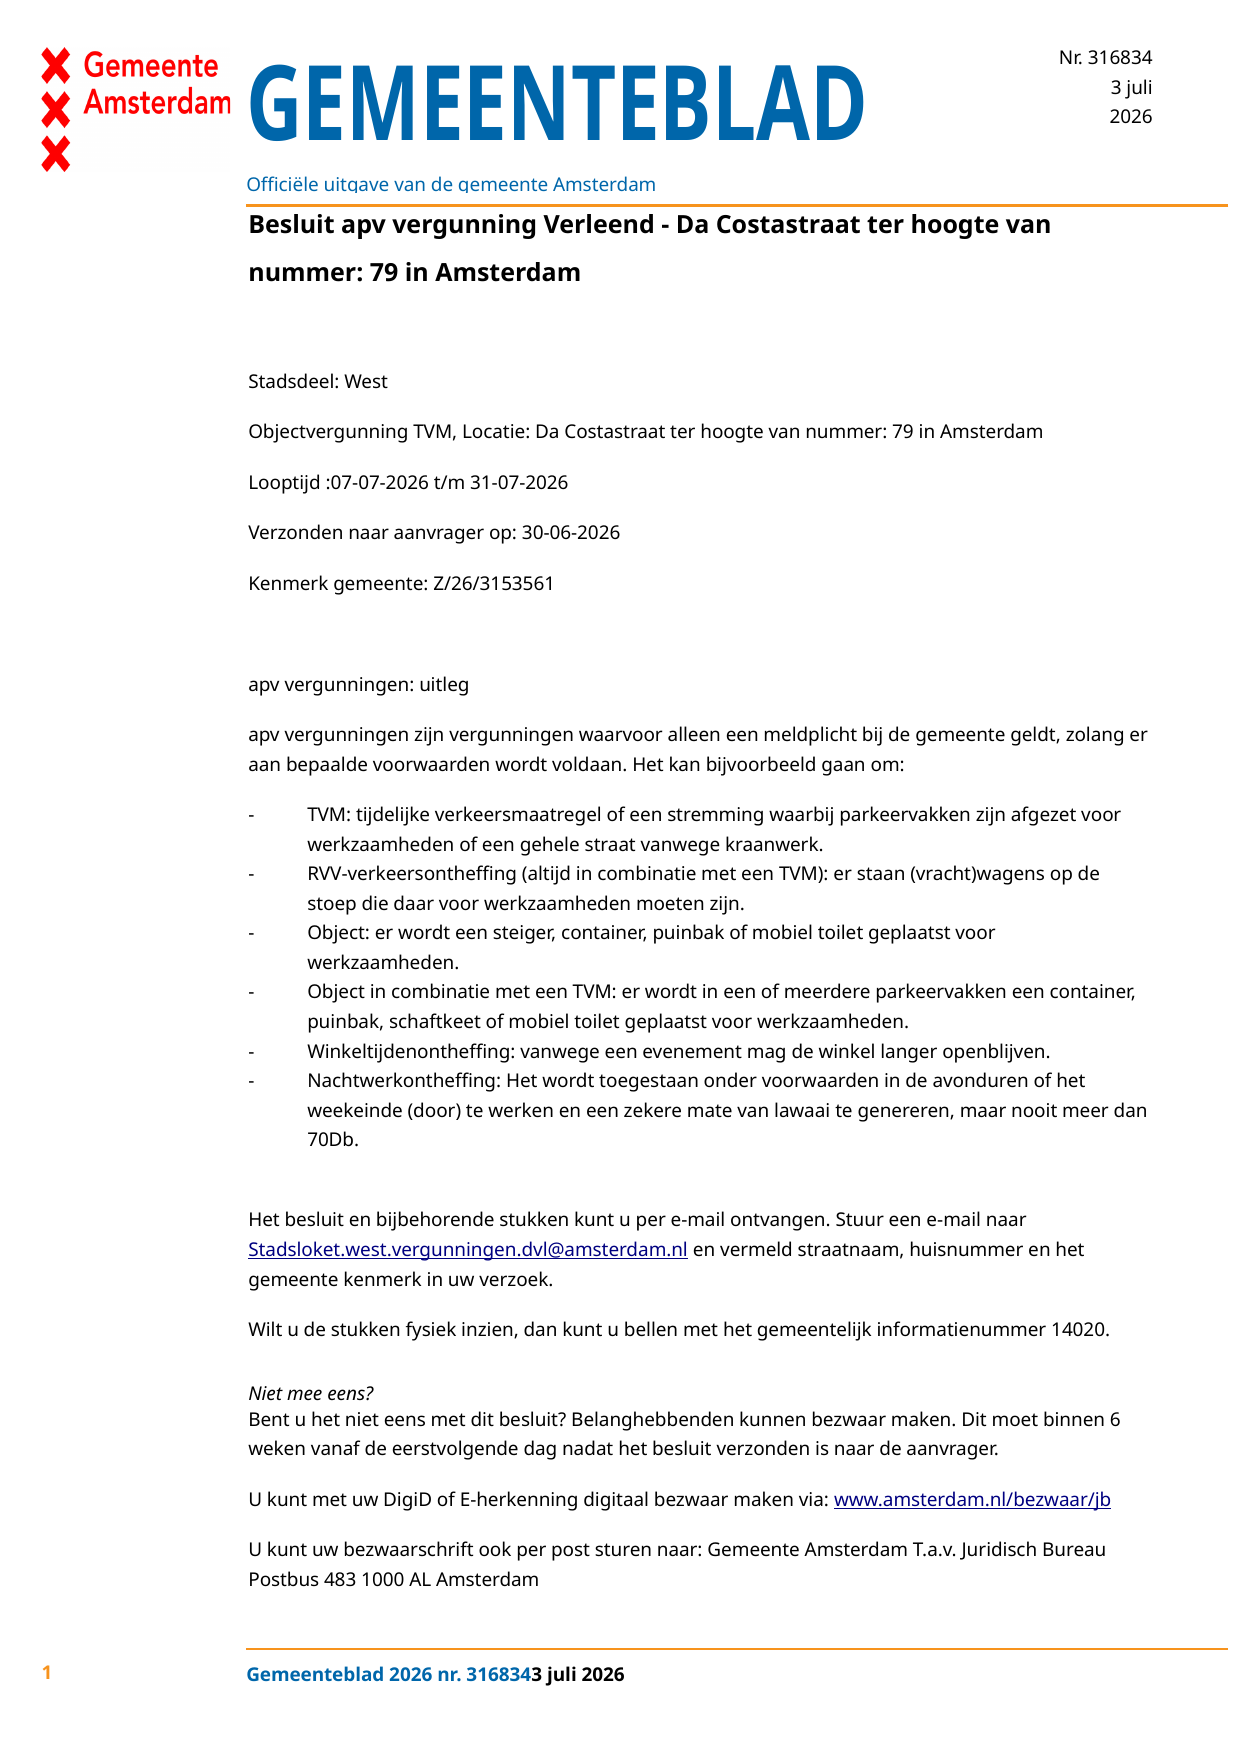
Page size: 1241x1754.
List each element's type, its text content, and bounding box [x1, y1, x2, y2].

text U kunt met uw DigiD of E-herkenning digitaal bezwaar maken via: www.amsterdam.nl/bezwaar/jb [248, 1486, 1152, 1512]
list TVM: tijdelijke verkeersmaatregel of een stremming waarbij parkeervakken zijn afgezet voor werkzaamheden of een gehele straat vanwege kraanwerk. [248, 801, 1152, 857]
picture [41, 47, 231, 172]
text Kenmerk gemeente: Z/26/3153561 [248, 570, 1152, 596]
text Wilt u de stukken fysiek inzien, dan kunt u bellen met het gemeentelijk informatienummer 14020. [248, 1316, 1152, 1342]
text U kunt uw bezwaarschrift ook per post sturen naar: Gemeente Amsterdam T.a.v. Juridisch Bureau Postbus 483 1000 AL Amsterdam [248, 1536, 1152, 1592]
text Objectvergunning TVM, Locatie: Da Costastraat ter hoogte van nummer: 79 in Amsterdam [248, 419, 1152, 444]
list RVV-verkeersontheffing (altijd in combinatie met een TVM): er staan (vracht)wagens op de stoep die daar voor werkzaamheden moeten zijn. [248, 860, 1152, 916]
text apv vergunningen: uitleg [248, 671, 1152, 697]
list Nachtwerkontheffing: Het wordt toegestaan onder voorwaarden in de avonduren of het weekeinde (door) te werken en een zekere mate van lawaai te genereren, maar nooit meer dan 70Db. [248, 1067, 1152, 1152]
text Het besluit en bijbehorende stukken kunt u per e-mail ontvangen. Stuur een e-mail naar Stadsloket.west.vergunningen.dvl@amsterdam.nl en vermeld straatnaam, huisnummer en het gemeente kenmerk in uw verzoek. [248, 1207, 1152, 1292]
text Besluit apv vergunning Verleend - Da Costastraat ter hoogte van nummer: 79 in Amsterdam [248, 207, 1152, 288]
text Stadsdeel: West [248, 368, 1152, 394]
list Object in combinatie met een TVM: er wordt in een of meerdere parkeervakken een container, puinbak, schaftkeet of mobiel toilet geplaatst voor werkzaamheden. [248, 979, 1152, 1034]
text Looptijd :07-07-2026 t/m 31-07-2026 [248, 469, 1152, 495]
text Niet mee eens? [248, 1380, 1152, 1406]
text apv vergunningen zijn vergunningen waarvoor alleen een meldplicht bij de gemeente geldt, zolang er aan bepaalde voorwaarden wordt voldaan. Het kan bijvoorbeeld gaan om: [248, 721, 1152, 777]
text Verzonden naar aanvrager op: 30-06-2026 [248, 519, 1152, 545]
list Object: er wordt een steiger, container, puinbak of mobiel toilet geplaatst voor werkzaamheden. [248, 919, 1152, 975]
list Winkeltijdenontheffing: vanwege een evenement mag de winkel langer openblijven. [248, 1038, 1152, 1064]
text Bent u het niet eens met dit besluit? Belanghebbenden kunnen bezwaar maken. Dit moet binnen 6 weken vanaf de eerstvolgende dag nadat het besluit verzonden is naar de aanvrager. [248, 1406, 1152, 1461]
